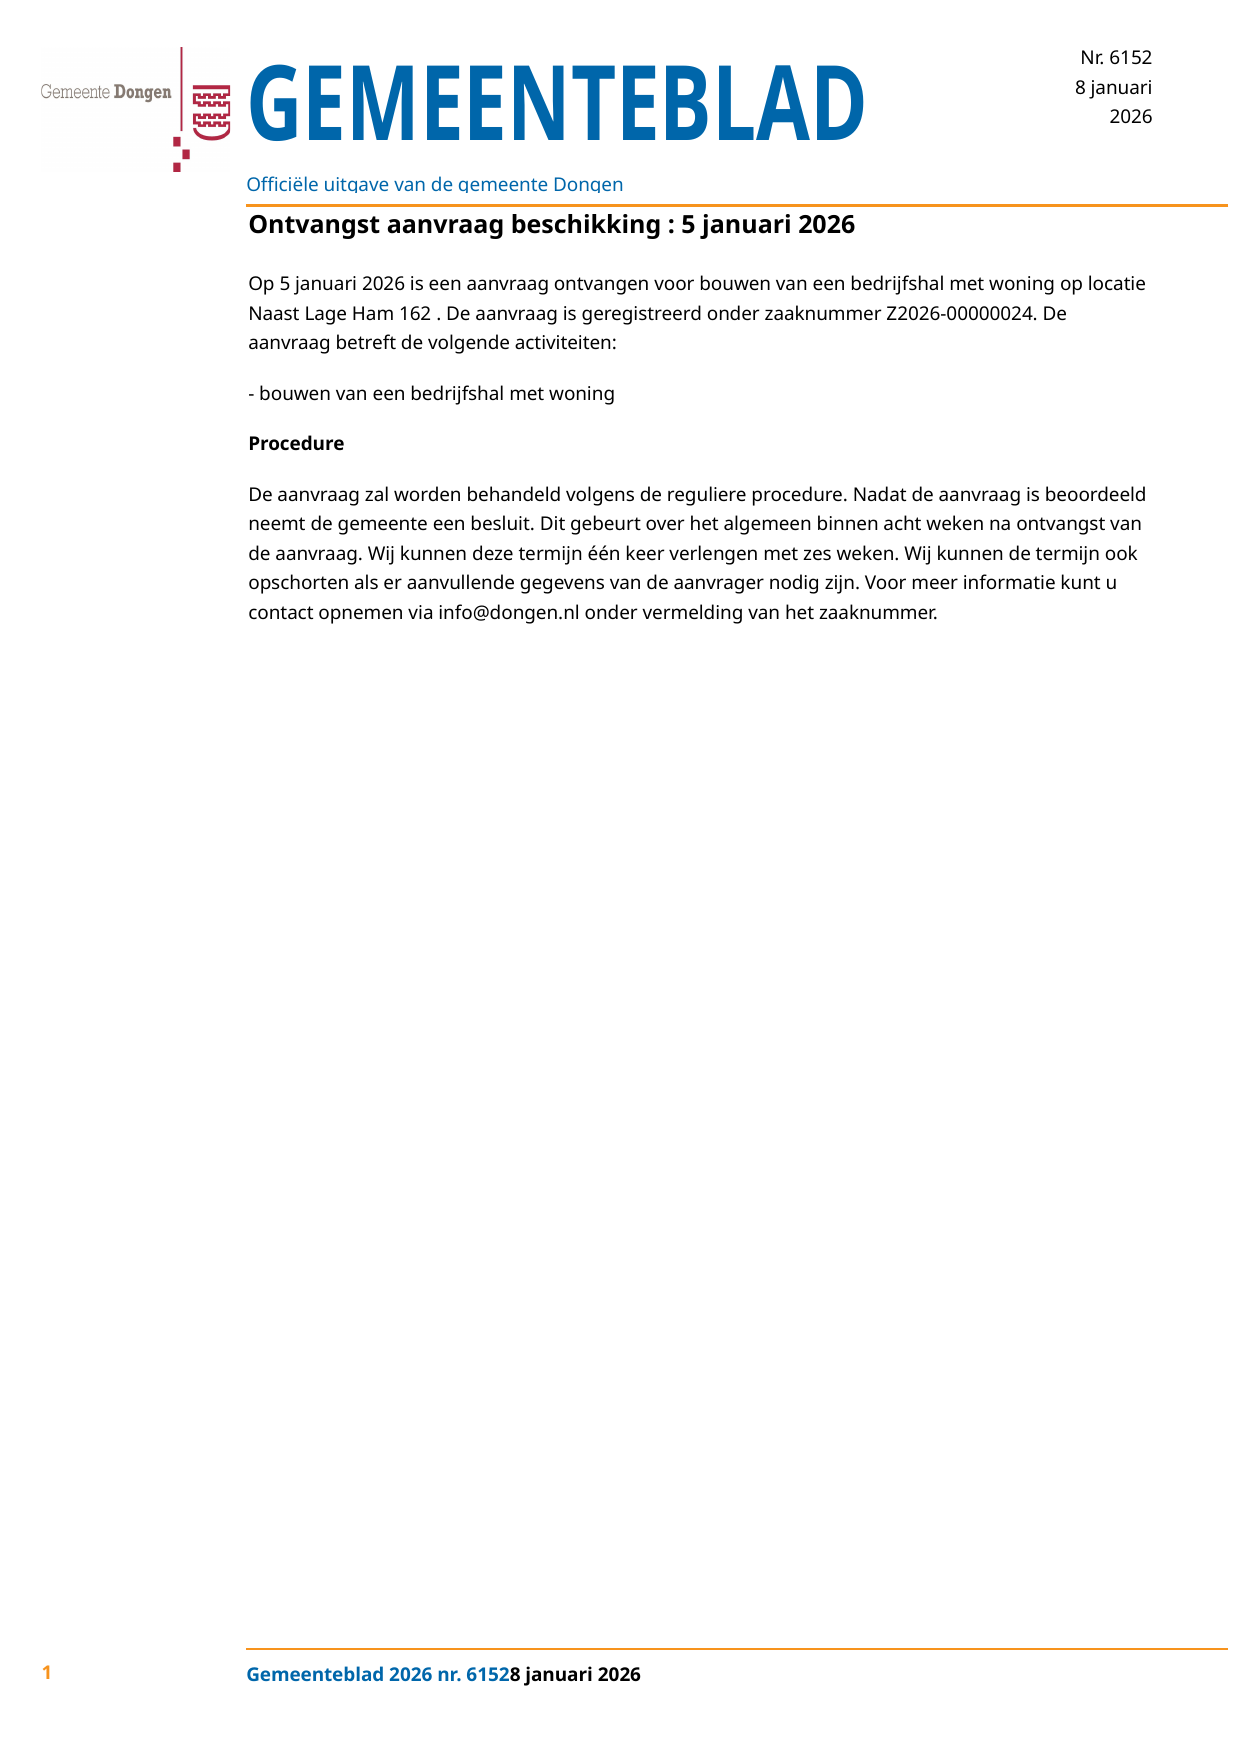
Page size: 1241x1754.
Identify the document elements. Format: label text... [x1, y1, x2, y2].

text Ontvangst aanvraag beschikking : 5 januari 2026 [248, 207, 1152, 241]
text - bouwen van een bedrijfshal met woning [248, 380, 1152, 406]
text Procedure [248, 430, 1152, 456]
text Op 5 januari 2026 is een aanvraag ontvangen voor bouwen van een bedrijfshal met woning op locatie Naast Lage Ham 162 . De aanvraag is geregistreerd onder zaaknummer Z2026-00000024. De aanvraag betreft de volgende activiteiten: [248, 270, 1152, 355]
text De aanvraag zal worden behandeld volgens de reguliere procedure. Nadat de aanvraag is beoordeeld neemt de gemeente een besluit. Dit gebeurt over het algemeen binnen acht weken na ontvangst van de aanvraag. Wij kunnen deze termijn één keer verlengen met zes weken. Wij kunnen de termijn ook opschorten als er aanvullende gegevens van de aanvrager nodig zijn. Voor meer informatie kunt u contact opnemen via info@dongen.nl onder vermelding van het zaaknummer. [248, 481, 1152, 625]
picture [41, 47, 231, 172]
